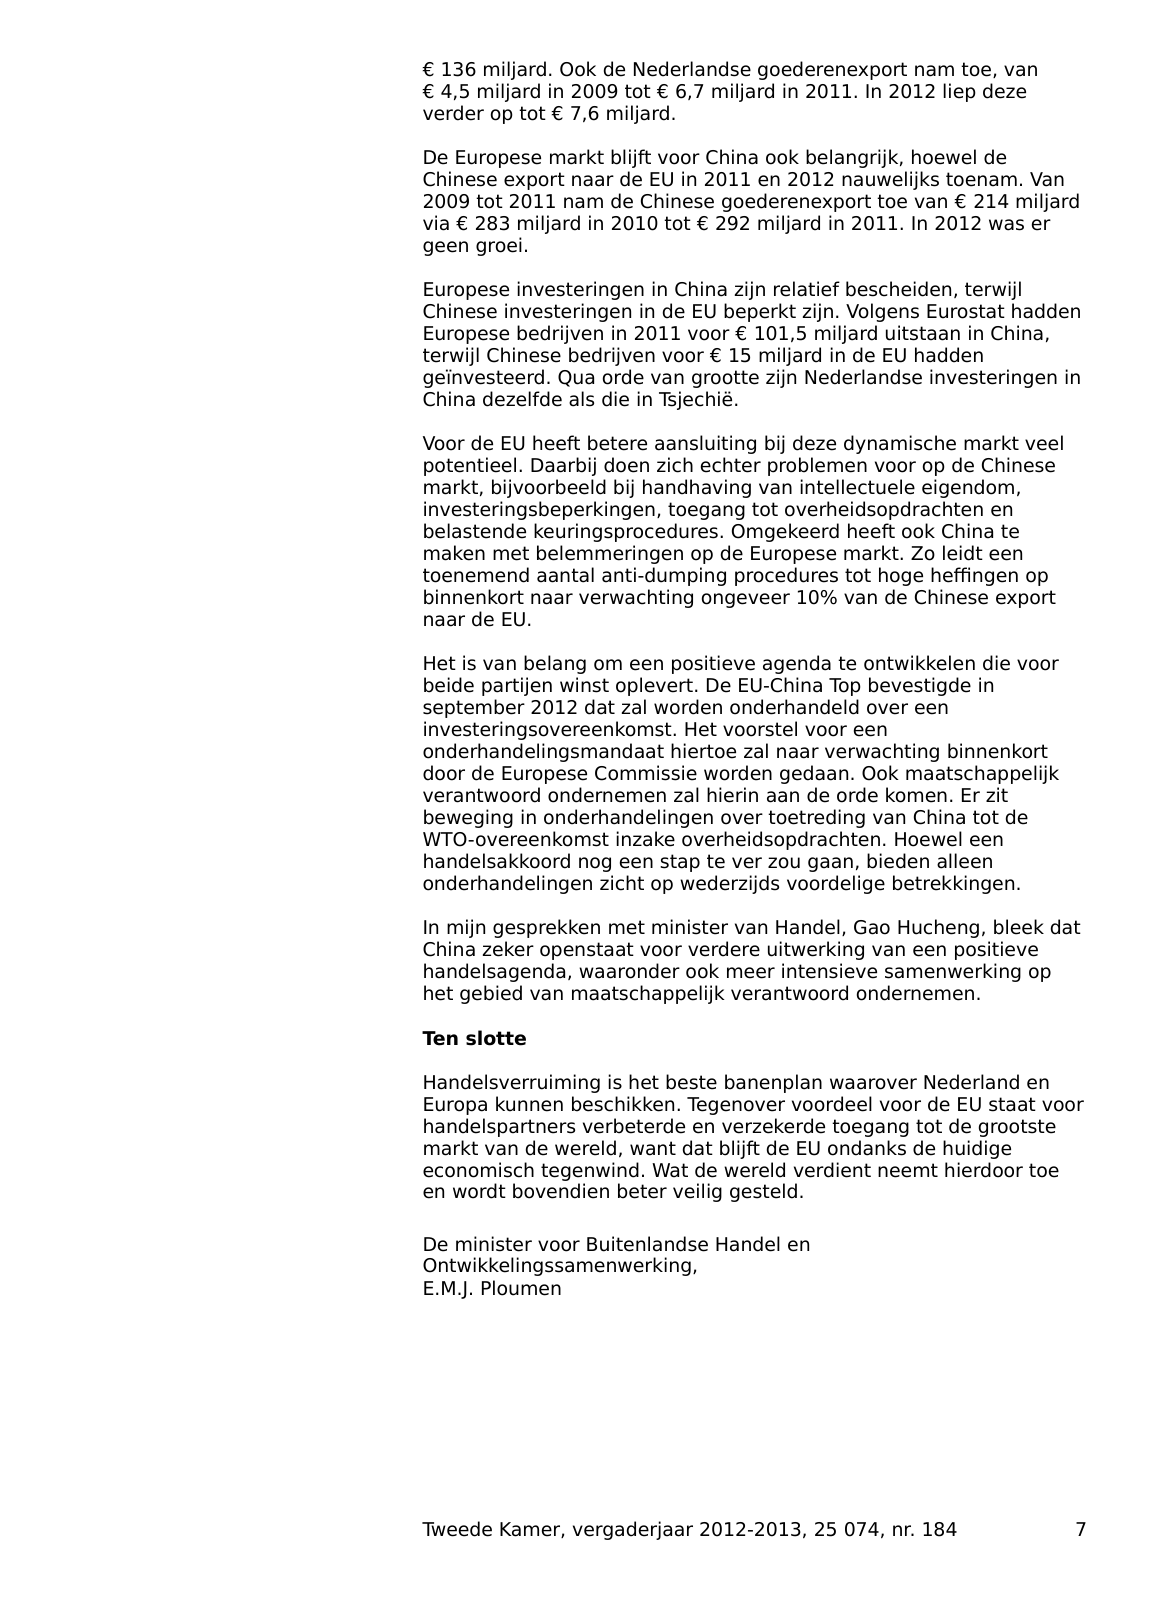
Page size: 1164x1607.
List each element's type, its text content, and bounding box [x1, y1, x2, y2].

text € 136 miljard. Ook de Nederlandse goederenexport nam toe, van € 4,5 miljard in 2009 tot € 6,7 miljard in 2011. In 2012 liep deze verder op tot € 7,6 miljard. [422, 59, 1087, 125]
text Handelsverruiming is het beste banenplan waarover Nederland en Europa kunnen beschikken. Tegenover voordeel voor de EU staat voor handelspartners verbeterde en verzekerde toegang tot de grootste markt van de wereld, want dat blijft de EU ondanks de huidige economisch tegenwind. Wat de wereld verdient neemt hierdoor toe en wordt bovendien beter veilig gesteld. [422, 1072, 1087, 1203]
text Europese investeringen in China zijn relatief bescheiden, terwijl Chinese investeringen in de EU beperkt zijn. Volgens Eurostat hadden Europese bedrijven in 2011 voor € 101,5 miljard uitstaan in China, terwijl Chinese bedrijven voor € 15 miljard in de EU hadden geïnvesteerd. Qua orde van grootte zijn Nederlandse investeringen in China dezelfde als die in Tsjechië. [422, 279, 1087, 411]
subtitle Ten slotte [422, 1027, 1087, 1049]
text In mijn gesprekken met minister van Handel, Gao Hucheng, bleek dat China zeker openstaat voor verdere uitwerking van een positieve handelsagenda, waaronder ook meer intensieve samenwerking op het gebied van maatschappelijk verantwoord ondernemen. [422, 917, 1087, 1005]
text De Europese markt blijft voor China ook belangrijk, hoewel de Chinese export naar de EU in 2011 en 2012 nauwelijks toenam. Van 2009 tot 2011 nam de Chinese goederenexport toe van € 214 miljard via € 283 miljard in 2010 tot € 292 miljard in 2011. In 2012 was er geen groei. [422, 147, 1087, 257]
text Het is van belang om een positieve agenda te ontwikkelen die voor beide partijen winst oplevert. De EU-China Top bevestigde in september 2012 dat zal worden onderhandeld over een investeringsovereenkomst. Het voorstel voor een onderhandelingsmandaat hiertoe zal naar verwachting binnenkort door de Europese Commissie worden gedaan. Ook maatschappelijk verantwoord ondernemen zal hierin aan de orde komen. Er zit beweging in onderhandelingen over toetreding van China tot de WTO-overeenkomst inzake overheidsopdrachten. Hoewel een handelsakkoord nog een stap te ver zou gaan, bieden alleen onderhandelingen zicht op wederzijds voordelige betrekkingen. [422, 653, 1087, 895]
text De minister voor Buitenlandse Handel en Ontwikkelingssamenwerking, E.M.J. Ploumen [422, 1233, 1087, 1299]
text Voor de EU heeft betere aansluiting bij deze dynamische markt veel potentieel. Daarbij doen zich echter problemen voor op de Chinese markt, bijvoorbeeld bij handhaving van intellectuele eigendom, investeringsbeperkingen, toegang tot overheidsopdrachten en belastende keuringsprocedures. Omgekeerd heeft ook China te maken met belemmeringen op de Europese markt. Zo leidt een toenemend aantal anti-dumping procedures tot hoge heffingen op binnenkort naar verwachting ongeveer 10% van de Chinese export naar de EU. [422, 433, 1087, 631]
